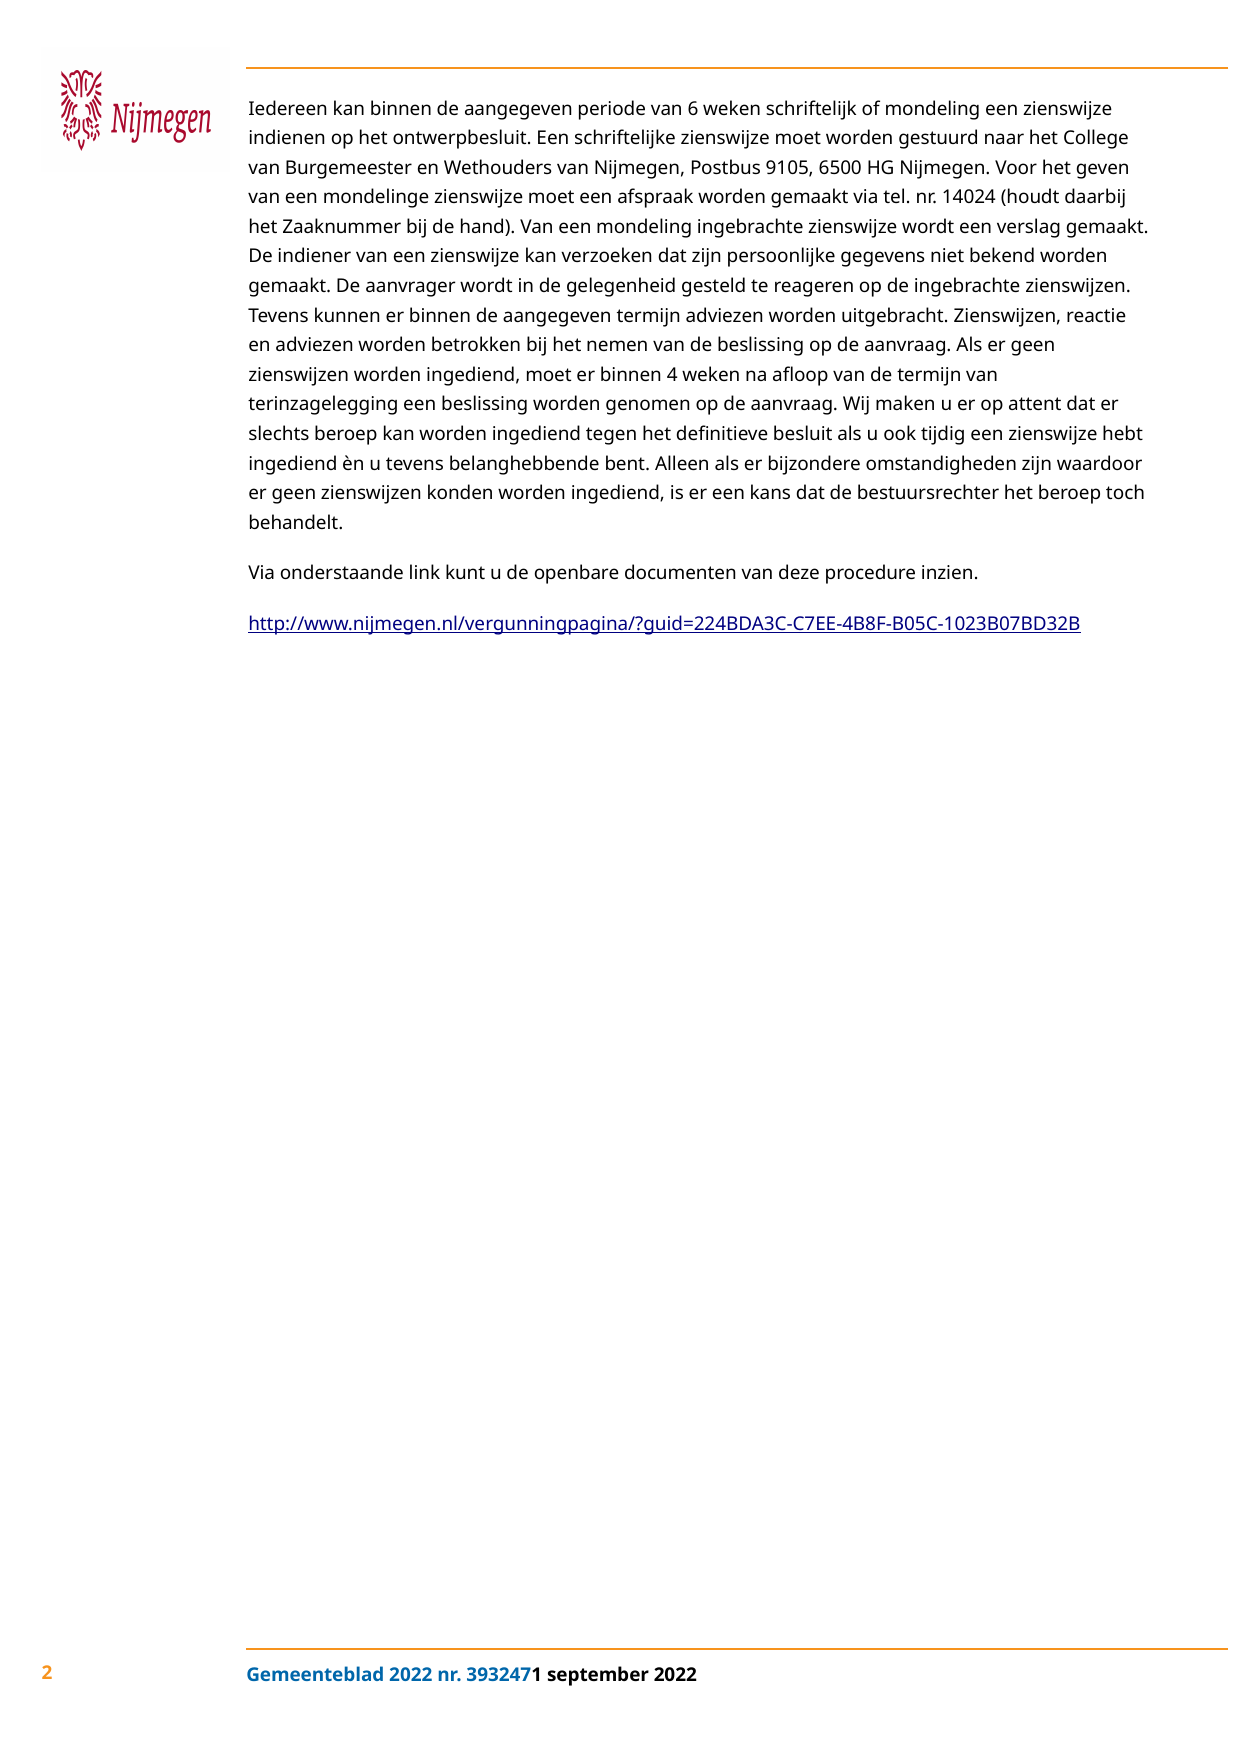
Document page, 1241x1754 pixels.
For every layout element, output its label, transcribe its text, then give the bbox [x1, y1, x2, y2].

picture [41, 47, 231, 172]
text Via onderstaande link kunt u de openbare documenten van deze procedure inzien. [248, 559, 1152, 585]
text Iedereen kan binnen de aangegeven periode van 6 weken schriftelijk of mondeling een zienswijze indienen op het ontwerpbesluit. Een schriftelijke zienswijze moet worden gestuurd naar het College van Burgemeester en Wethouders van Nijmegen, Postbus 9105, 6500 HG Nijmegen. Voor het geven van een mondelinge zienswijze moet een afspraak worden gemaakt via tel. nr. 14024 (houdt daarbij het Zaaknummer bij de hand). Van een mondeling ingebrachte zienswijze wordt een verslag gemaakt. De indiener van een zienswijze kan verzoeken dat zijn persoonlijke gegevens niet bekend worden gemaakt. De aanvrager wordt in de gelegenheid gesteld te reageren op de ingebrachte zienswijzen. Tevens kunnen er binnen de aangegeven termijn adviezen worden uitgebracht. Zienswijzen, reactie en adviezen worden betrokken bij het nemen van de beslissing op de aanvraag. Als er geen zienswijzen worden ingediend, moet er binnen 4 weken na afloop van de termijn van terinzagelegging een beslissing worden genomen op de aanvraag. Wij maken u er op attent dat er slechts beroep kan worden ingediend tegen het definitieve besluit als u ook tijdig een zienswijze hebt ingediend èn u tevens belanghebbende bent. Alleen als er bijzondere omstandigheden zijn waardoor er geen zienswijzen konden worden ingediend, is er een kans dat de bestuursrechter het beroep toch behandelt. [248, 95, 1152, 535]
text http://www.nijmegen.nl/vergunningpagina/?guid=224BDA3C-C7EE-4B8F-B05C-1023B07BD32B [248, 610, 1152, 636]
